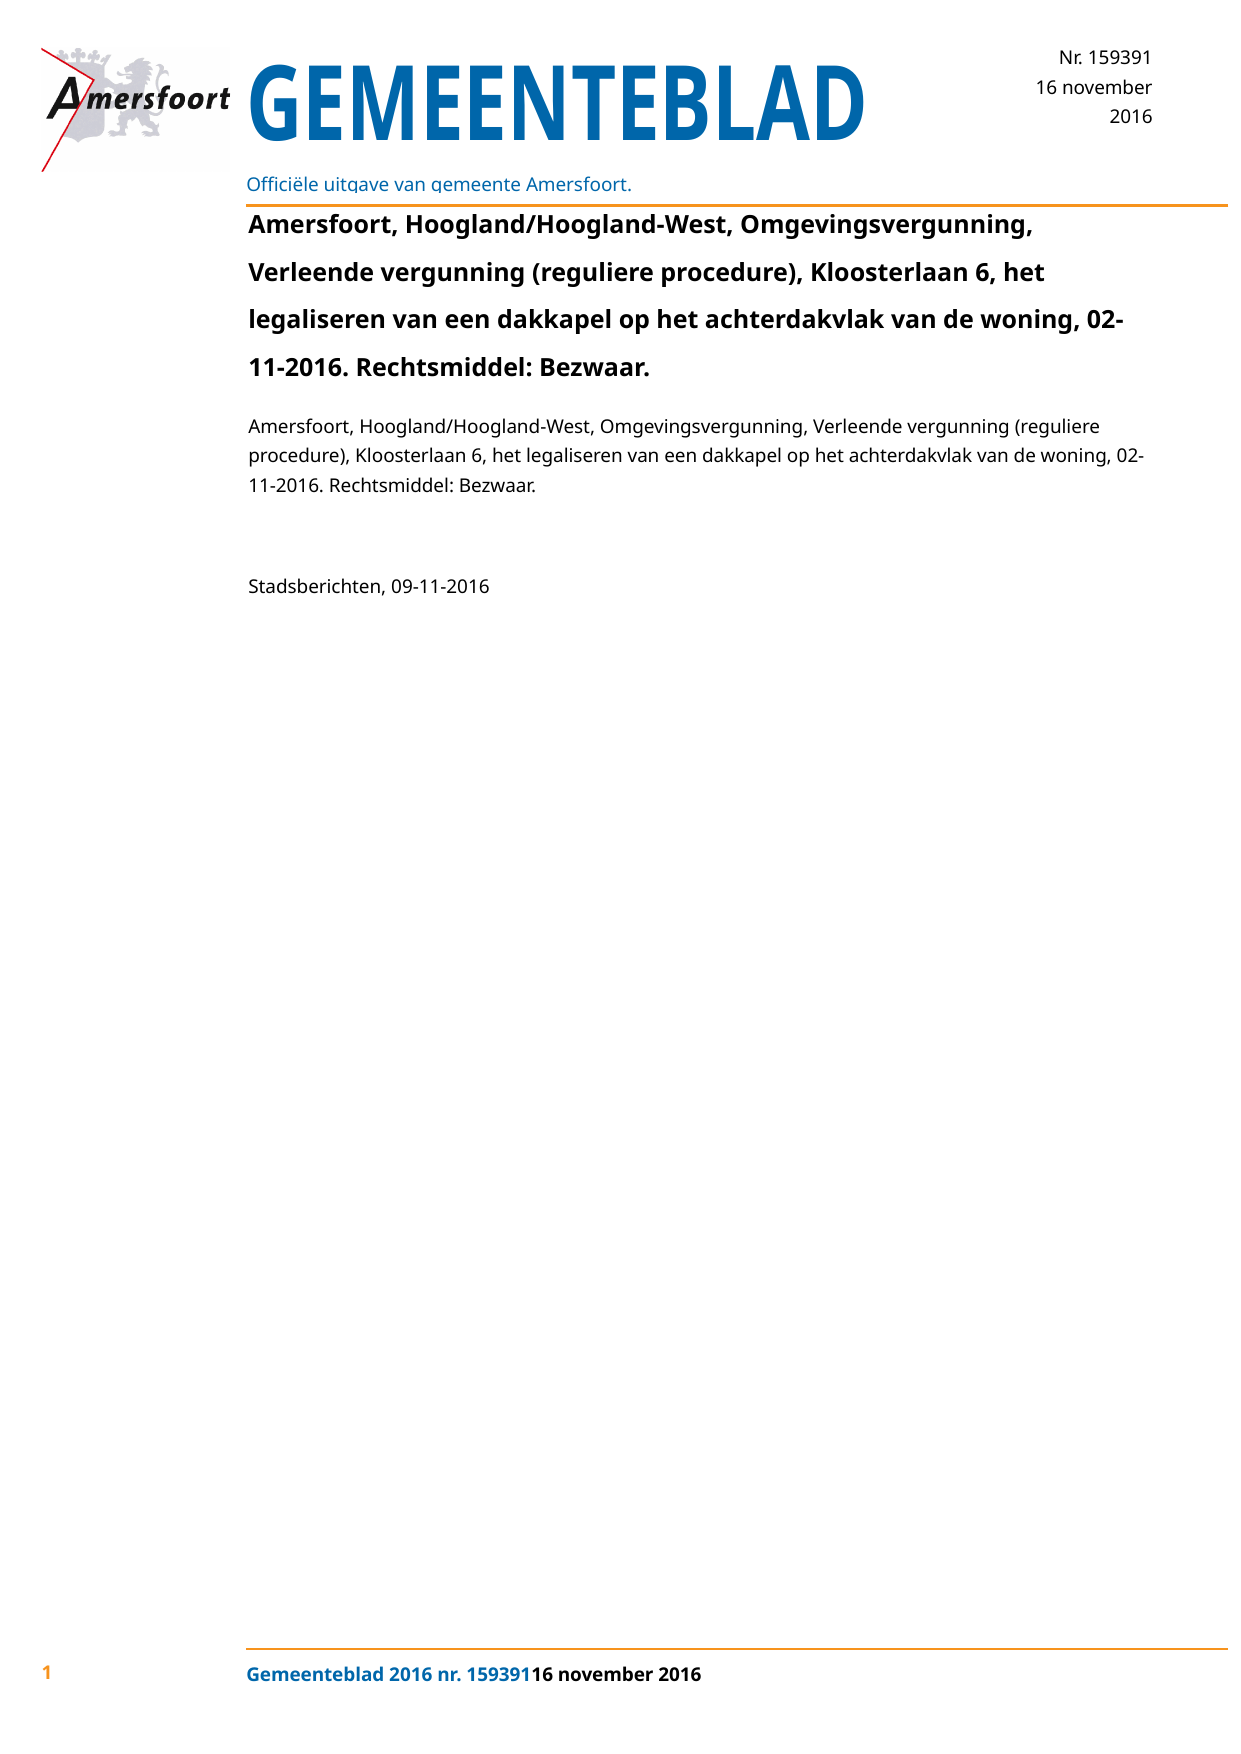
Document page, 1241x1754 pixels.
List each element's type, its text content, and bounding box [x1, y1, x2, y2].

text Stadsberichten, 09-11-2016 [248, 573, 1152, 599]
picture [41, 47, 231, 172]
text Amersfoort, Hoogland/Hoogland-West, Omgevingsvergunning, Verleende vergunning (reguliere procedure), Kloosterlaan 6, het legaliseren van een dakkapel op het achterdakvlak van de woning, 02-11-2016. Rechtsmiddel: Bezwaar. [248, 207, 1152, 384]
text Amersfoort, Hoogland/Hoogland-West, Omgevingsvergunning, Verleende vergunning (reguliere procedure), Kloosterlaan 6, het legaliseren van een dakkapel op het achterdakvlak van de woning, 02-11-2016. Rechtsmiddel: Bezwaar. [248, 413, 1152, 498]
